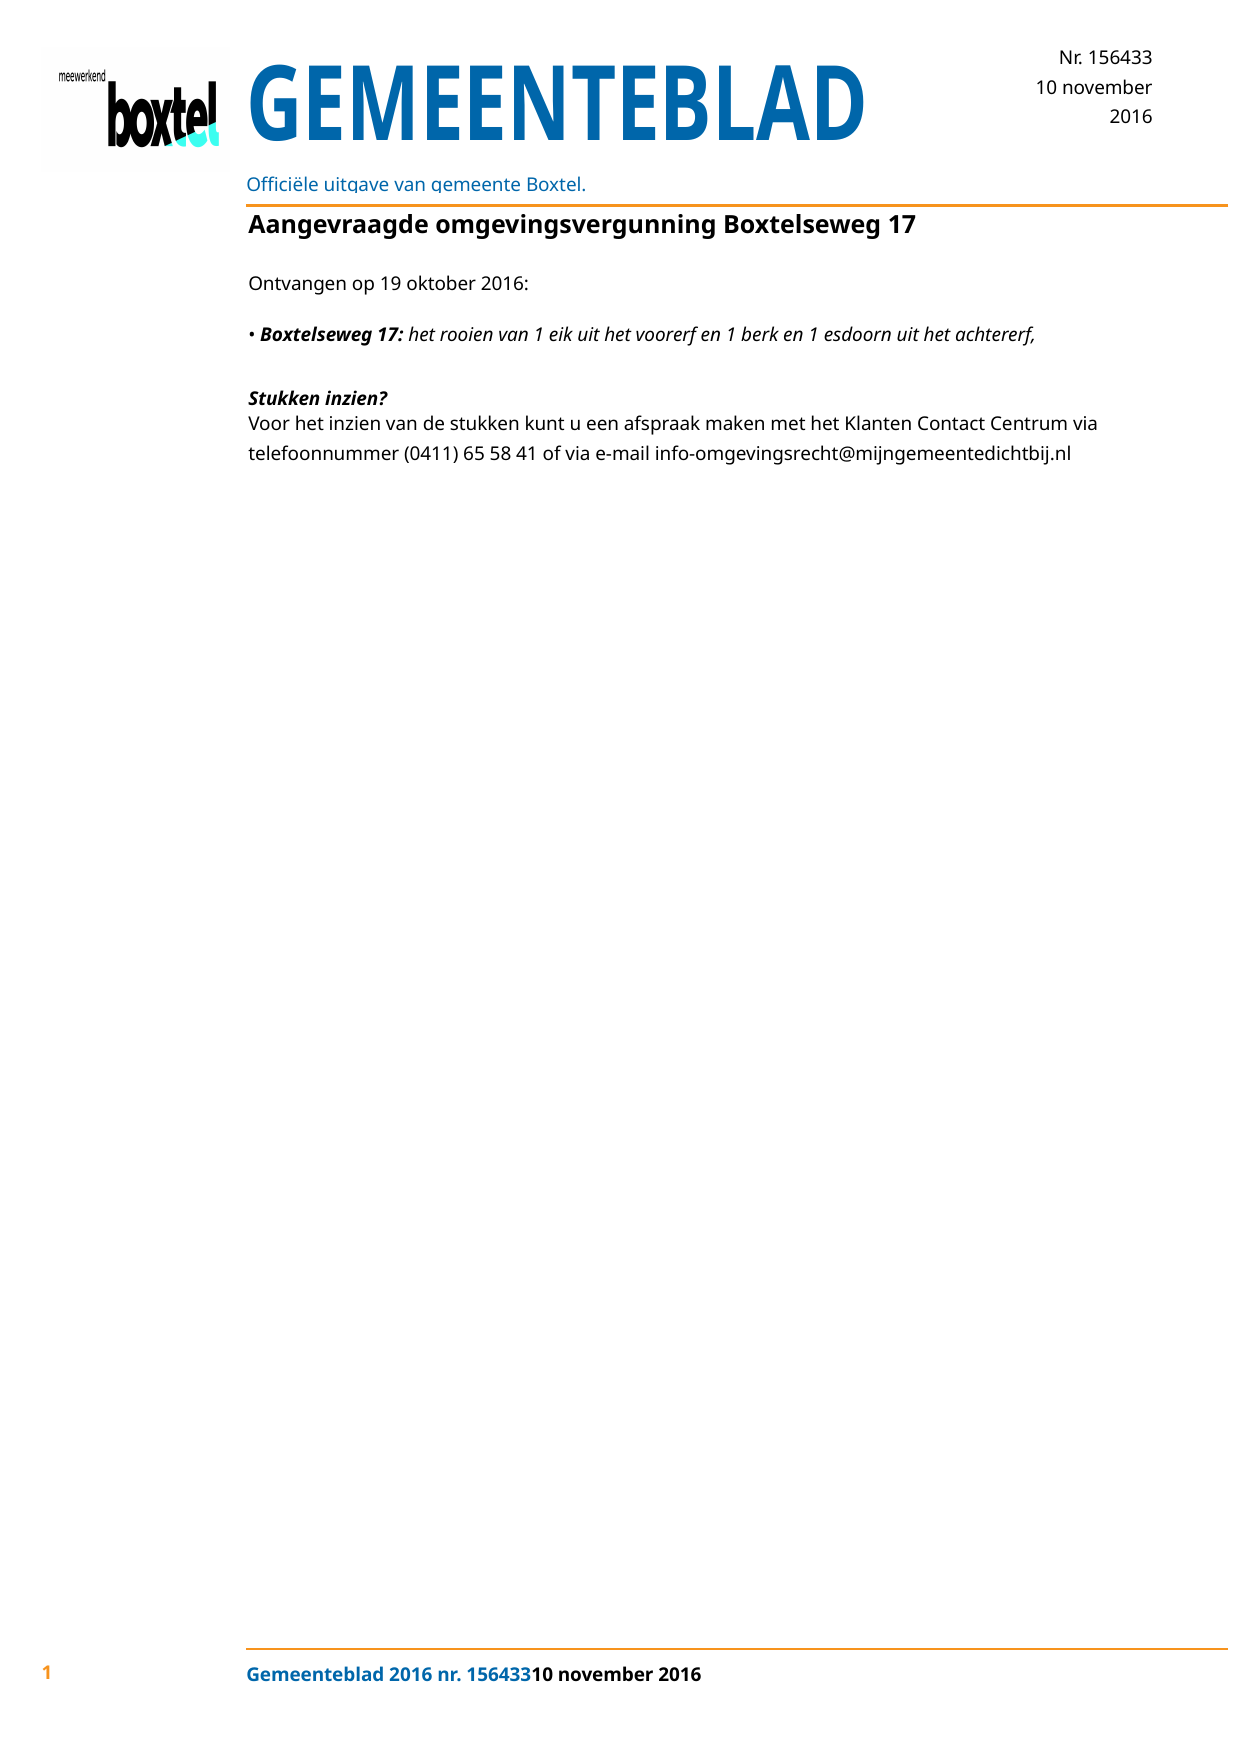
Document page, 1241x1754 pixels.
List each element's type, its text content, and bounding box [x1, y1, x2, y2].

picture [41, 47, 231, 172]
text Aangevraagde omgevingsvergunning Boxtelseweg 17 [248, 207, 1152, 241]
text • Boxtelseweg 17: het rooien van 1 eik uit het voorerf en 1 berk en 1 esdoorn uit het achtererf, [248, 321, 1152, 346]
text Ontvangen op 19 oktober 2016: [248, 270, 1152, 296]
text Stukken inzien? [248, 385, 1152, 410]
text Voor het inzien van de stukken kunt u een afspraak maken met het Klanten Contact Centrum via telefoonnummer (0411) 65 58 41 of via e-mail info-omgevingsrecht@mijngemeentedichtbij.nl [248, 410, 1152, 466]
